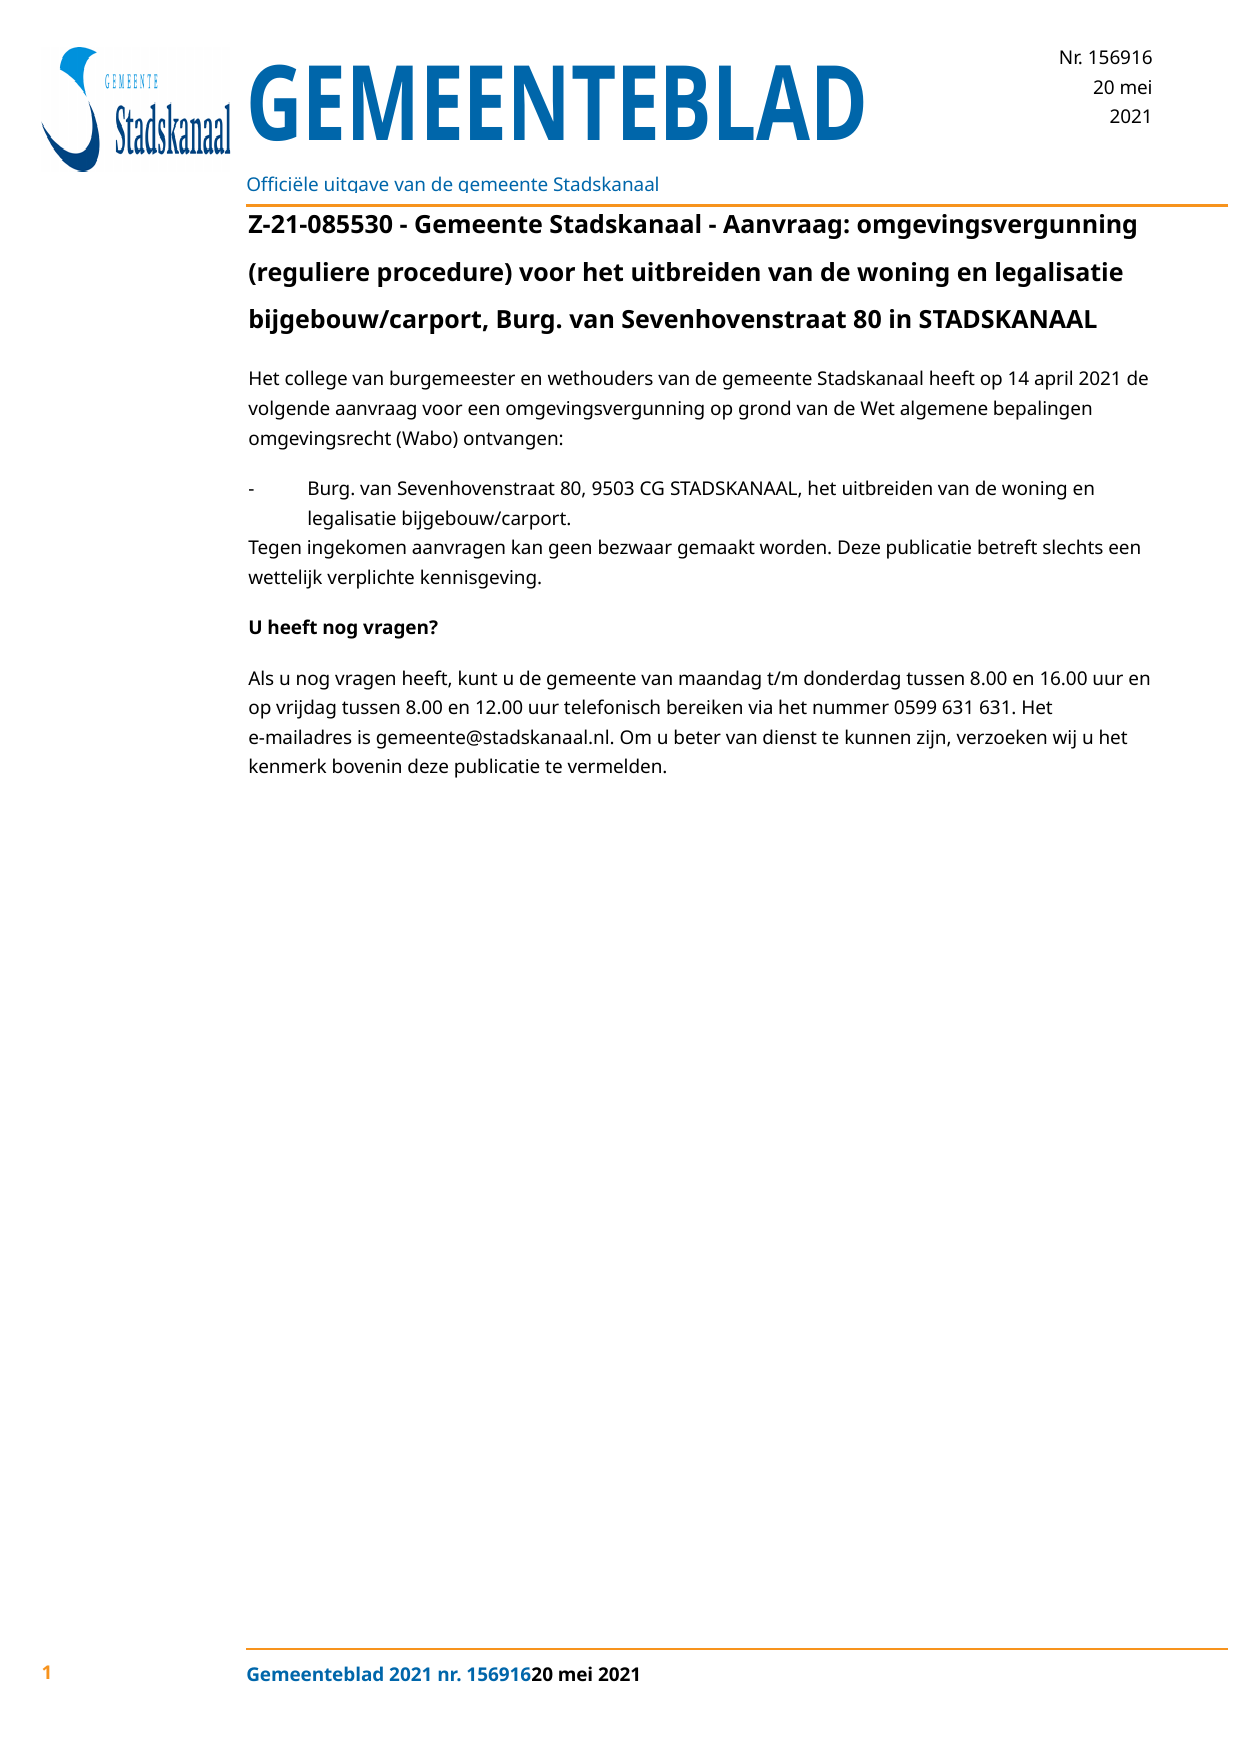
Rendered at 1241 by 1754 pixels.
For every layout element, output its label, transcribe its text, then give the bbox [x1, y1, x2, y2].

picture [41, 47, 231, 172]
text Het college van burgemeester en wethouders van de gemeente Stadskanaal heeft op 14 april 2021 de volgende aanvraag voor een omgevingsvergunning op grond van de Wet algemene bepalingen omgevingsrecht (Wabo) ontvangen: [248, 366, 1152, 450]
list Burg. van Sevenhovenstraat 80, 9503 CG STADSKANAAL, het uitbreiden van de woning en legalisatie bijgebouw/carport. [248, 475, 1152, 530]
text Z-21-085530 - Gemeente Stadskanaal - Aanvraag: omgevingsvergunning (reguliere procedure) voor het uitbreiden van de woning en legalisatie bijgebouw/carport, Burg. van Sevenhovenstraat 80 in STADSKANAAL [248, 207, 1152, 336]
text Tegen ingekomen aanvragen kan geen bezwaar gemaakt worden. Deze publicatie betreft slechts een wettelijk verplichte kennisgeving. [248, 534, 1152, 589]
text Als u nog vragen heeft, kunt u de gemeente van maandag t/m donderdag tussen 8.00 en 16.00 uur en op vrijdag tussen 8.00 en 12.00 uur telefonisch bereiken via het nummer 0599 631 631. Het e‑mailadres is gemeente@stadskanaal.nl. Om u beter van dienst te kunnen zijn, verzoeken wij u het kenmerk bovenin deze publicatie te vermelden. [248, 665, 1152, 779]
text U heeft nog vragen? [248, 614, 1152, 640]
